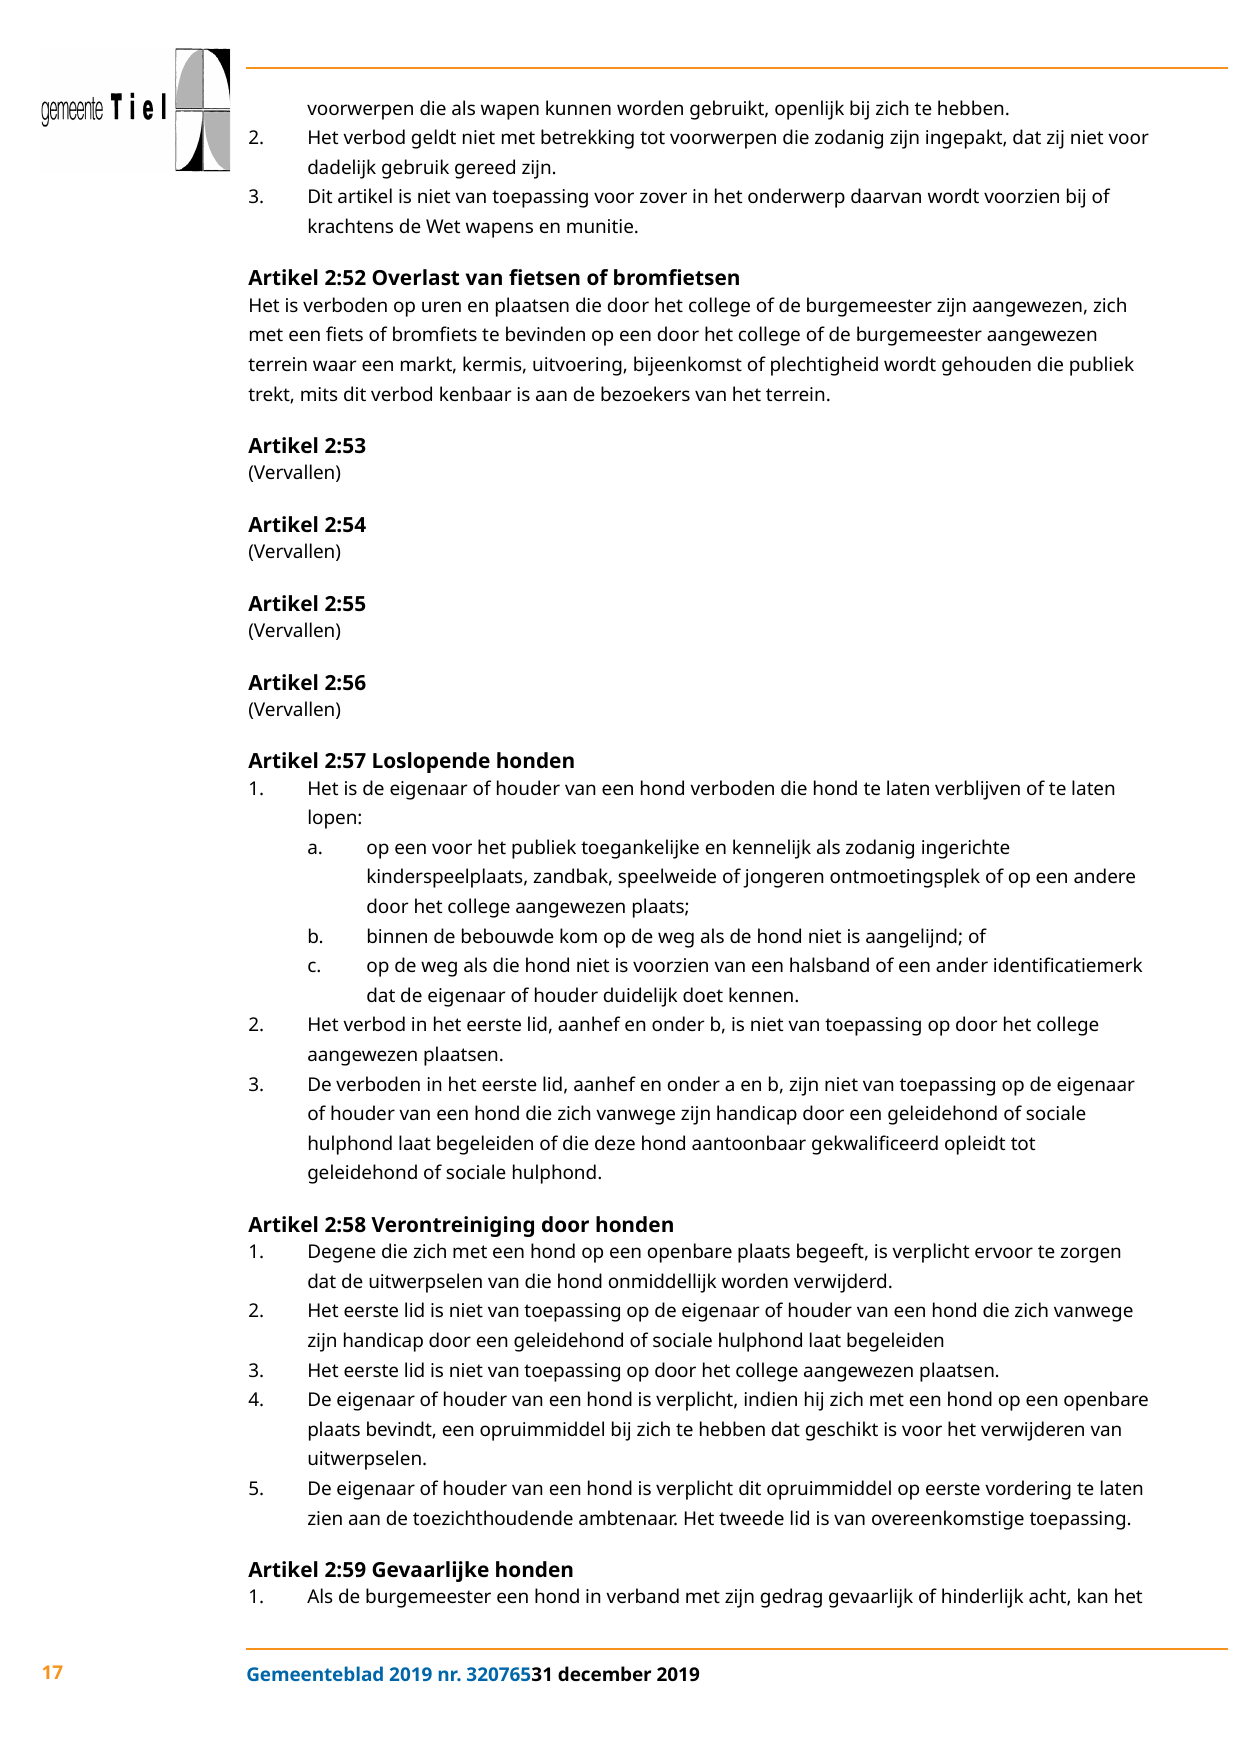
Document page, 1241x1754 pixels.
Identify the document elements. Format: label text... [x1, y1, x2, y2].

list De eigenaar of houder van een hond is verplicht, indien hij zich met een hond op een openbare plaats bevindt, een opruimmiddel bij zich te hebben dat geschikt is voor het verwijderen van uitwerpselen. [248, 1386, 1152, 1471]
list Het eerste lid is niet van toepassing op de eigenaar of houder van een hond die zich vanwege zijn handicap door een geleidehond of sociale hulphond laat begeleiden [248, 1298, 1152, 1353]
list Als de burgemeester een hond in verband met zijn gedrag gevaarlijk of hinderlijk acht, kan het [248, 1583, 1152, 1609]
picture [41, 47, 231, 172]
list De verboden in het eerste lid, aanhef en onder a en b, zijn niet van toepassing op de eigenaar of houder van een hond die zich vanwege zijn handicap door een geleidehond of sociale hulphond laat begeleiden of die deze hond aantoonbaar gekwalificeerd opleidt tot geleidehond of sociale hulphond. [248, 1071, 1152, 1185]
list op de weg als die hond niet is voorzien van een halsband of een ander identificatiemerk dat de eigenaar of houder duidelijk doet kennen. [307, 952, 1152, 1008]
text Artikel 2:54 [248, 510, 1152, 538]
list binnen de bebouwde kom op de weg als de hond niet is aangelijnd; of [307, 923, 1152, 949]
text Artikel 2:57 Loslopende honden [248, 747, 1152, 775]
list voorwerpen die als wapen kunnen worden gebruikt, openlijk bij zich te hebben. [248, 95, 1152, 121]
text (Vervallen) [248, 459, 1152, 485]
text (Vervallen) [248, 696, 1152, 722]
text Artikel 2:56 [248, 668, 1152, 696]
text Artikel 2:59 Gevaarlijke honden [248, 1555, 1152, 1583]
list De eigenaar of houder van een hond is verplicht dit opruimmiddel op eerste vordering te laten zien aan de toezichthoudende ambtenaar. Het tweede lid is van overeenkomstige toepassing. [248, 1475, 1152, 1530]
text Artikel 2:53 [248, 431, 1152, 459]
list Het verbod in het eerste lid, aanhef en onder b, is niet van toepassing op door het college aangewezen plaatsen. [248, 1012, 1152, 1067]
text Artikel 2:55 [248, 589, 1152, 617]
list op een voor het publiek toegankelijke en kennelijk als zodanig ingerichte kinderspeelplaats, zandbak, speelweide of jongeren ontmoetingsplek of op een andere door het college aangewezen plaats; [307, 834, 1152, 919]
list Het is de eigenaar of houder van een hond verboden die hond te laten verblijven of te laten lopen: [248, 775, 1152, 830]
list Het verbod geldt niet met betrekking tot voorwerpen die zodanig zijn ingepakt, dat zij niet voor dadelijk gebruik gereed zijn. [248, 124, 1152, 180]
text Artikel 2:52 Overlast van fietsen of bromfietsen [248, 263, 1152, 292]
text Artikel 2:58 Verontreiniging door honden [248, 1210, 1152, 1238]
text Het is verboden op uren en plaatsen die door het college of de burgemeester zijn aangewezen, zich met een fiets of bromfiets te bevinden op een door het college of de burgemeester aangewezen terrein waar een markt, kermis, uitvoering, bijeenkomst of plechtigheid wordt gehouden die publiek trekt, mits dit verbod kenbaar is aan de bezoekers van het terrein. [248, 292, 1152, 406]
text (Vervallen) [248, 538, 1152, 564]
list Het eerste lid is niet van toepassing op door het college aangewezen plaatsen. [248, 1357, 1152, 1382]
text (Vervallen) [248, 617, 1152, 643]
list Degene die zich met een hond op een openbare plaats begeeft, is verplicht ervoor te zorgen dat de uitwerpselen van die hond onmiddellijk worden verwijderd. [248, 1238, 1152, 1294]
list Dit artikel is niet van toepassing voor zover in het onderwerp daarvan wordt voorzien bij of krachtens de Wet wapens en munitie. [248, 183, 1152, 239]
